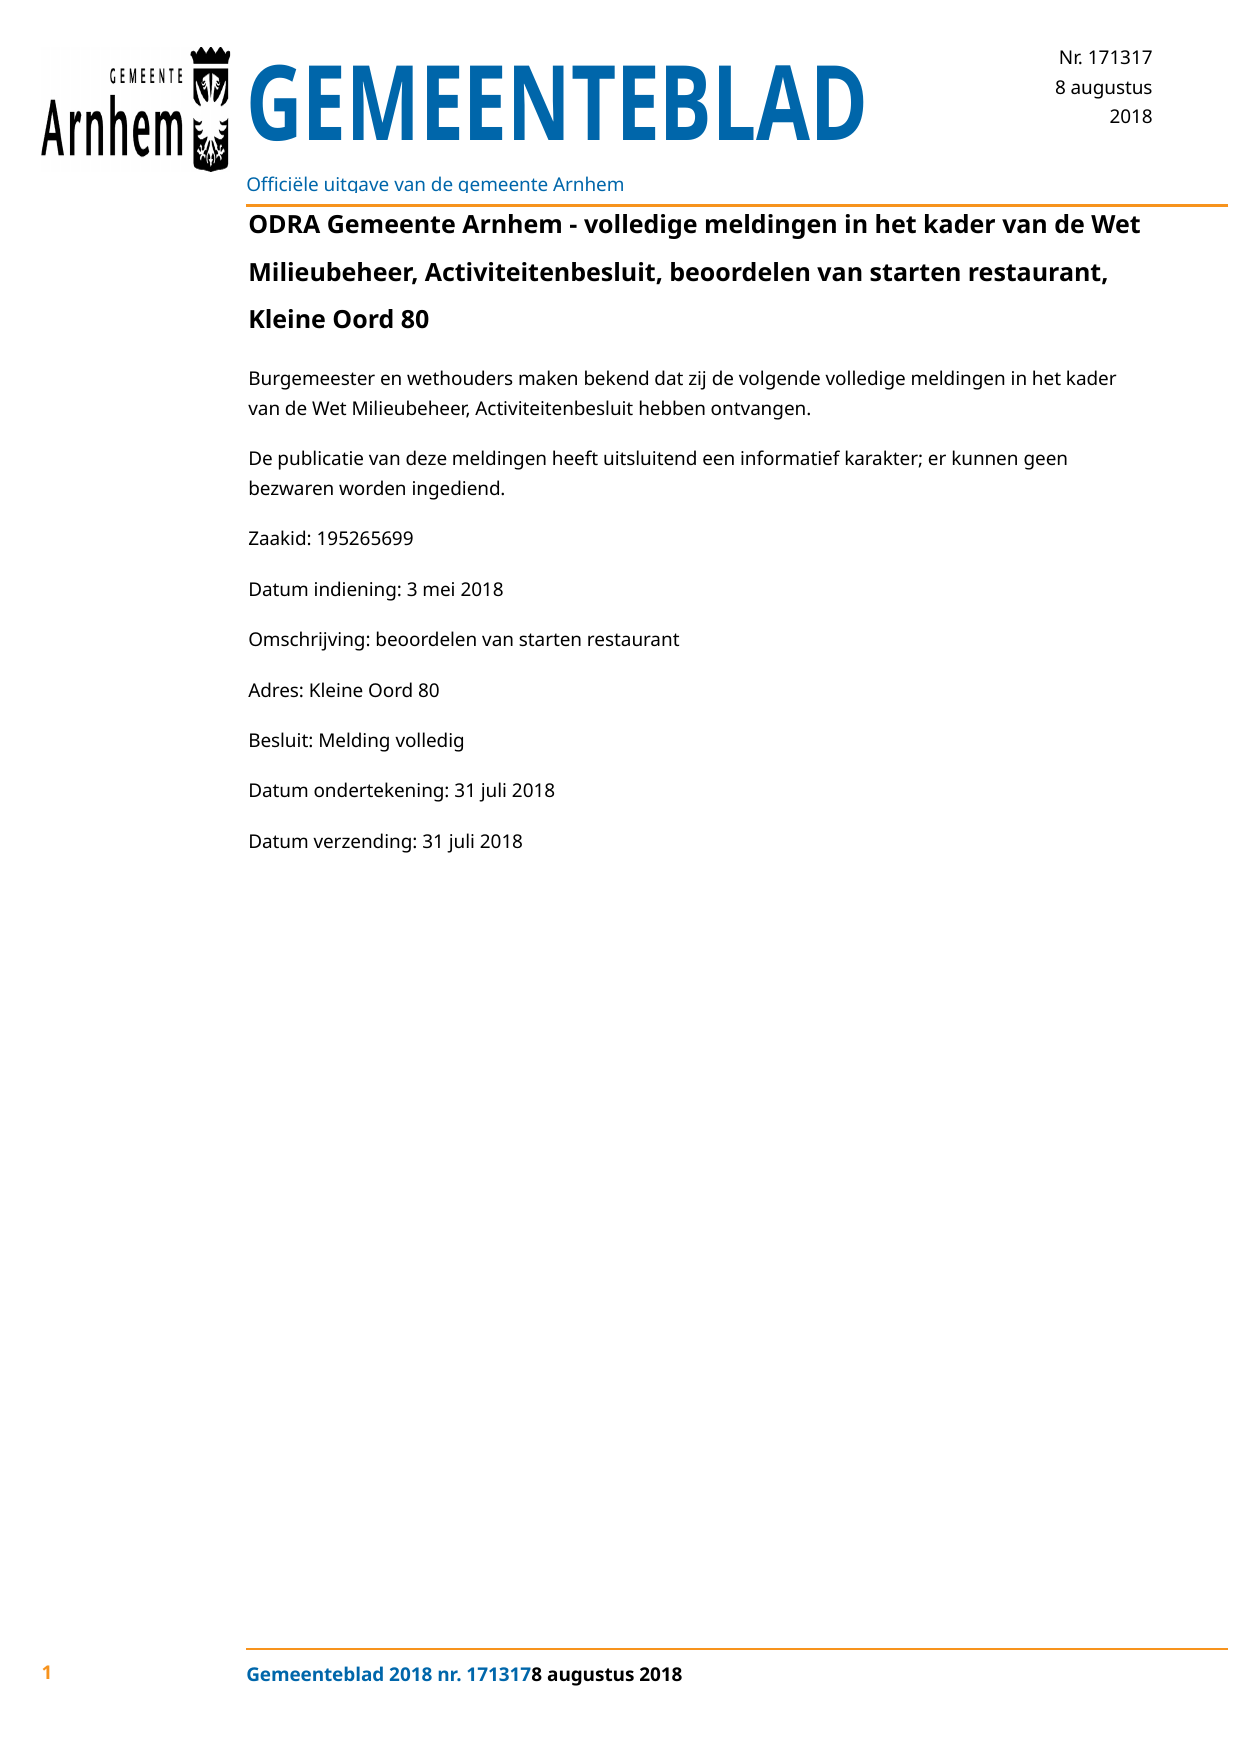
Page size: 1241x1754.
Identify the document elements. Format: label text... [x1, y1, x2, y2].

text Datum indiening: 3 mei 2018 [248, 576, 1152, 602]
text ODRA Gemeente Arnhem - volledige meldingen in het kader van de Wet Milieubeheer, Activiteitenbesluit, beoordelen van starten restaurant, Kleine Oord 80 [248, 207, 1152, 336]
text Besluit: Melding volledig [248, 727, 1152, 753]
text Datum verzending: 31 juli 2018 [248, 828, 1152, 854]
text Zaakid: 195265699 [248, 526, 1152, 551]
picture [41, 47, 231, 172]
text Burgemeester en wethouders maken bekend dat zij de volgende volledige meldingen in het kader van de Wet Milieubeheer, Activiteitenbesluit hebben ontvangen. [248, 366, 1152, 421]
text Omschrijving: beoordelen van starten restaurant [248, 626, 1152, 652]
text Adres: Kleine Oord 80 [248, 677, 1152, 702]
text Datum ondertekening: 31 juli 2018 [248, 778, 1152, 803]
text De publicatie van deze meldingen heeft uitsluitend een informatief karakter; er kunnen geen bezwaren worden ingediend. [248, 446, 1152, 501]
